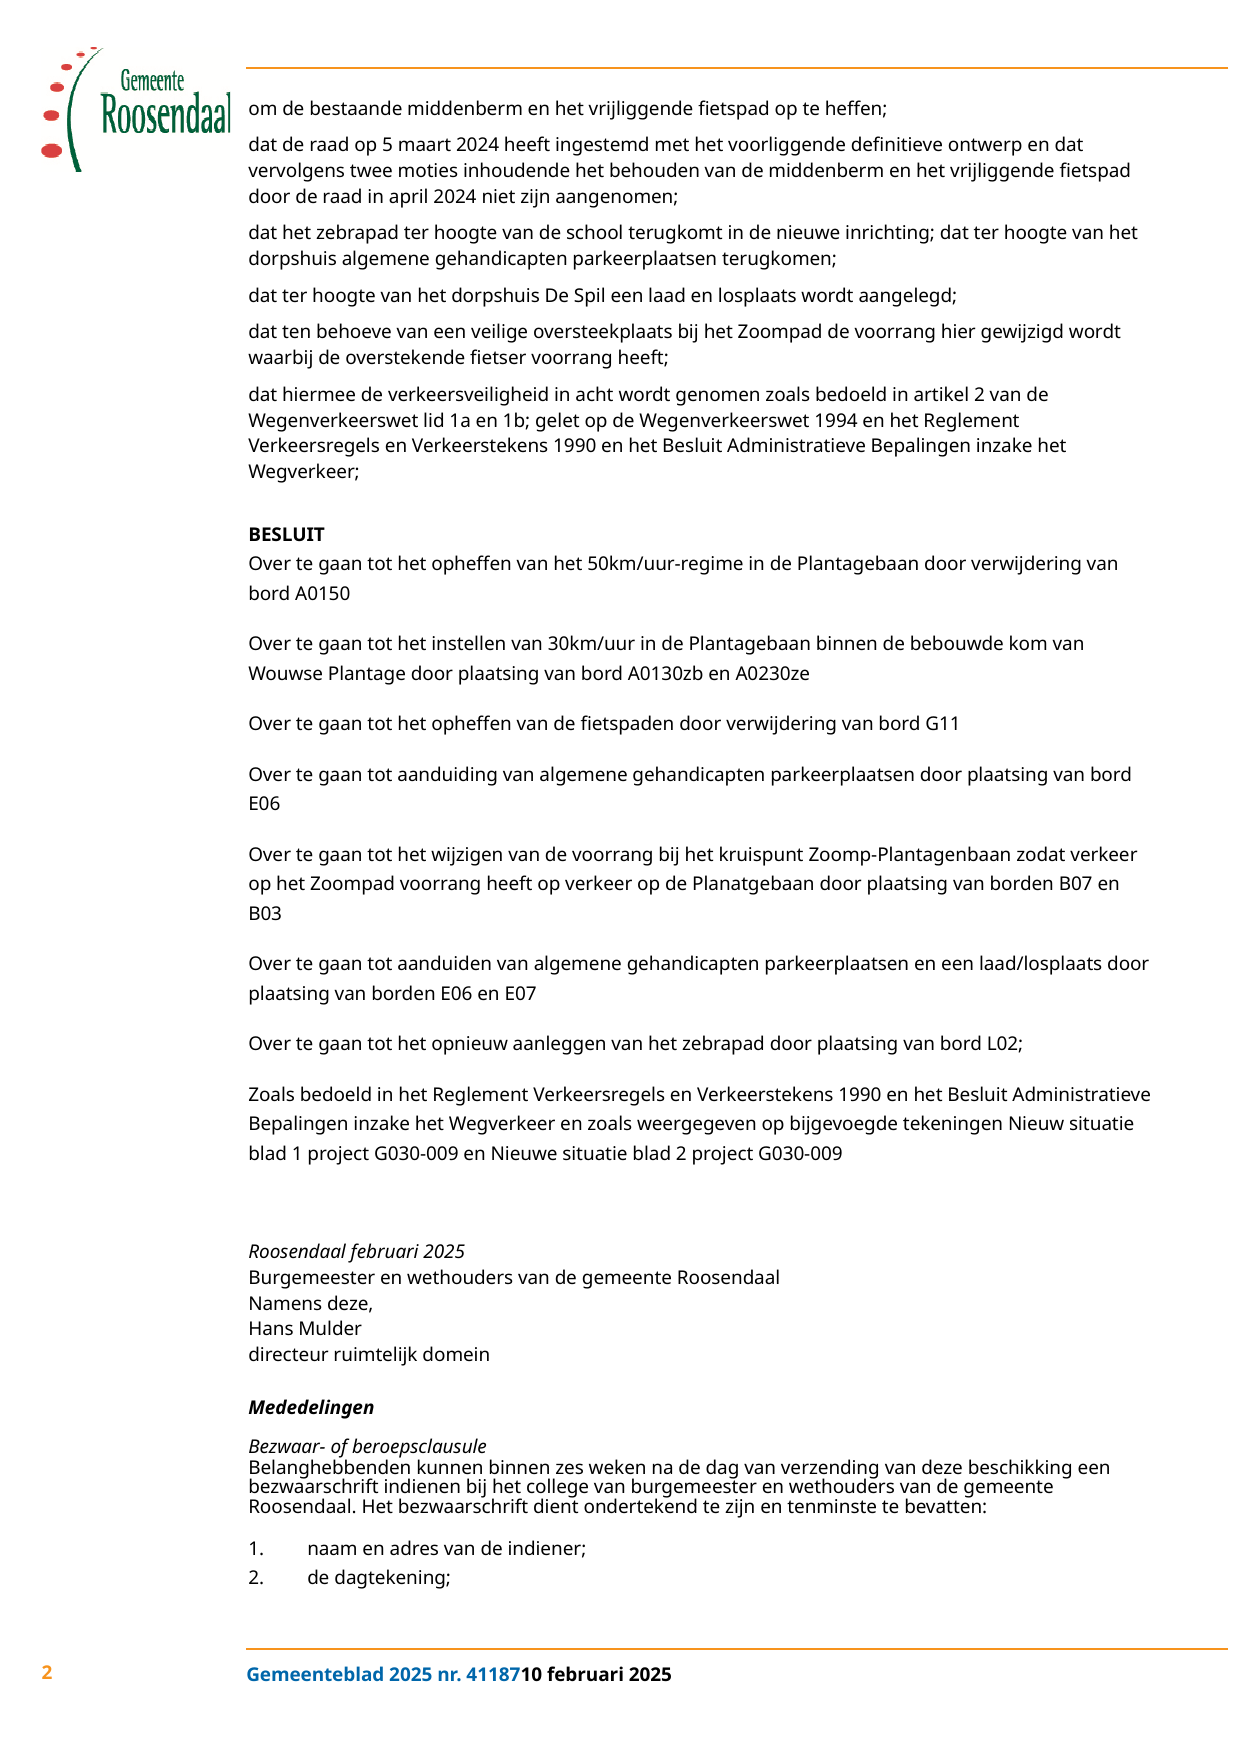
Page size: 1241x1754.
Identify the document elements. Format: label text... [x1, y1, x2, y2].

text Over te gaan tot het opnieuw aanleggen van het zebrapad door plaatsing van bord L02; [248, 1031, 1152, 1056]
text directeur ruimtelijk domein [248, 1341, 1152, 1367]
text Over te gaan tot het opheffen van de fietspaden door verwijdering van bord G11 [248, 711, 1152, 736]
text Namens deze, [248, 1290, 1152, 1316]
text BESLUIT [248, 521, 1152, 547]
text dat het zebrapad ter hoogte van de school terugkomt in de nieuwe inrichting; dat ter hoogte van het dorpshuis algemene gehandicapten parkeerplaatsen terugkomen; [248, 219, 1152, 271]
list de dagtekening; [248, 1564, 1152, 1590]
text Over te gaan tot aanduiden van algemene gehandicapten parkeerplaatsen en een laad/losplaats door plaatsing van borden E06 en E07 [248, 951, 1152, 1006]
text Belanghebbenden kunnen binnen zes weken na de dag van verzending van deze beschikking een bezwaarschrift indienen bij het college van burgemeester en wethouders van de gemeente Roosendaal. Het bezwaarschrift dient ondertekend te zijn en tenminste te bevatten: [248, 1459, 1152, 1517]
text om de bestaande middenberm en het vrijliggende fietspad op te heffen; [248, 95, 1152, 121]
text Over te gaan tot aanduiding van algemene gehandicapten parkeerplaatsen door plaatsing van bord E06 [248, 761, 1152, 816]
text Bezwaar- of beroepsclausule [248, 1433, 1152, 1459]
text Burgemeester en wethouders van de gemeente Roosendaal [248, 1264, 1152, 1290]
text Over te gaan tot het opheffen van het 50km/uur-regime in de Plantagebaan door verwijdering van bord A0150 [248, 551, 1152, 606]
list naam en adres van de indiener; [248, 1535, 1152, 1560]
text Roosendaal februari 2025 [248, 1238, 1152, 1264]
text dat hiermee de verkeersveiligheid in acht wordt genomen zoals bedoeld in artikel 2 van de Wegenverkeerswet lid 1a en 1b; gelet op de Wegenverkeerswet 1994 en het Reglement Verkeersregels en Verkeerstekens 1990 en het Besluit Administratieve Bepalingen inzake het Wegverkeer; [248, 381, 1152, 484]
text Zoals bedoeld in het Reglement Verkeersregels en Verkeerstekens 1990 en het Besluit Administratieve Bepalingen inzake het Wegverkeer en zoals weergegeven op bijgevoegde tekeningen Nieuw situatie blad 1 project G030-009 en Nieuwe situatie blad 2 project G030-009 [248, 1081, 1152, 1166]
text dat ten behoeve van een veilige oversteekplaats bij het Zoompad de voorrang hier gewijzigd wordt waarbij de overstekende fietser voorrang heeft; [248, 319, 1152, 370]
text Over te gaan tot het wijzigen van de voorrang bij het kruispunt Zoomp-Plantagenbaan zodat verkeer op het Zoompad voorrang heeft op verkeer op de Planatgebaan door plaatsing van borden B07 en B03 [248, 841, 1152, 926]
text Hans Mulder [248, 1316, 1152, 1341]
text dat ter hoogte van het dorpshuis De Spil een laad en losplaats wordt aangelegd; [248, 282, 1152, 308]
picture [41, 47, 231, 172]
text Over te gaan tot het instellen van 30km/uur in de Plantagebaan binnen de bebouwde kom van Wouwse Plantage door plaatsing van bord A0130zb en A0230ze [248, 631, 1152, 686]
text dat de raad op 5 maart 2024 heeft ingestemd met het voorliggende definitieve ontwerp en dat vervolgens twee moties inhoudende het behouden van de middenberm en het vrijliggende fietspad door de raad in april 2024 niet zijn aangenomen; [248, 131, 1152, 209]
text Mededelingen [248, 1394, 1152, 1420]
